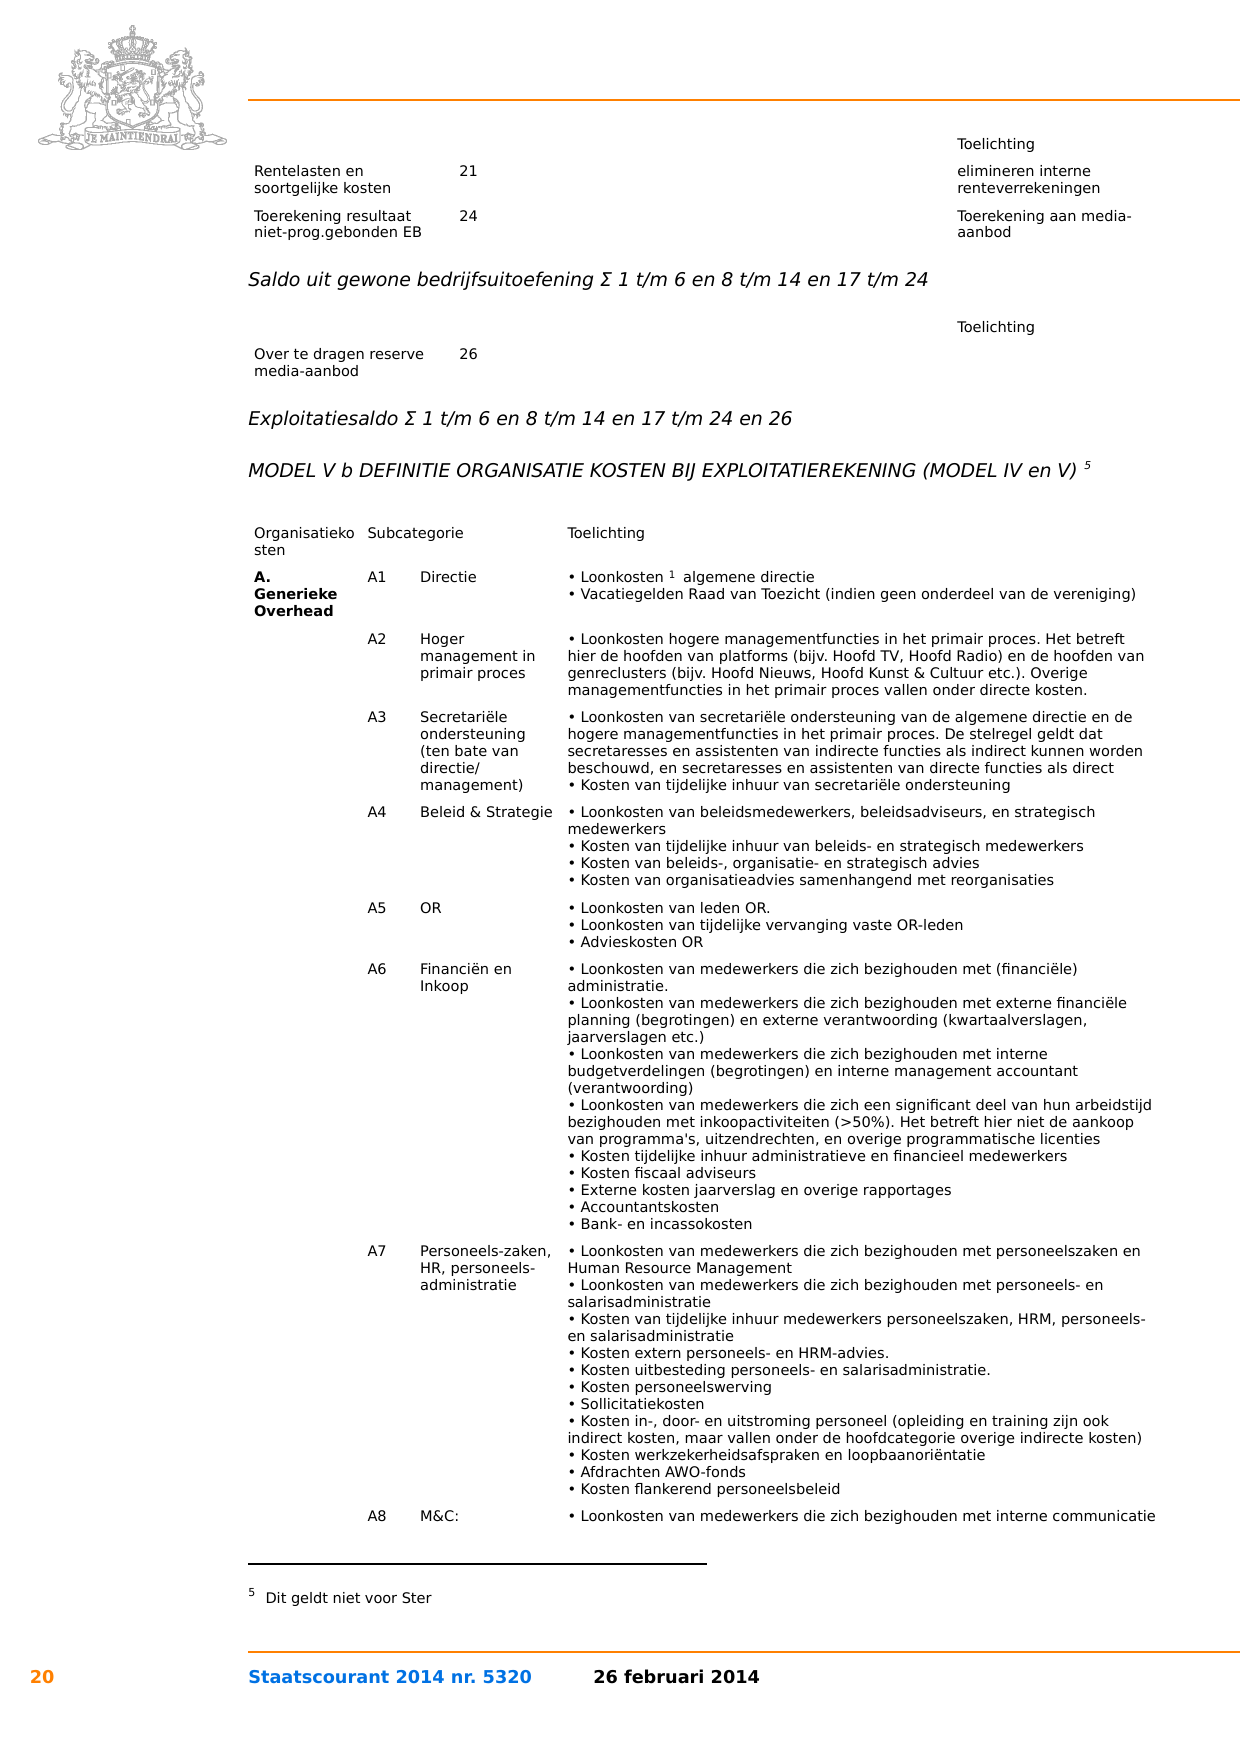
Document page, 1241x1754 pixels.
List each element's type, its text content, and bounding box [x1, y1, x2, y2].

table_cell Financiën en Inkoop [415, 956, 561, 1237]
table_cell OR [415, 895, 561, 955]
table_header [249, 131, 453, 157]
table_cell • Loonkosten van beleidsmedewerkers, beleidsadviseurs, en strategisch medewerkers • Kosten van tijdelijke inhuur van beleids- en strategisch medewerkers • Kosten van beleids-, organisatie- en strategisch advies • Kosten van organisatieadvies samenhangend met reorganisaties [562, 800, 1163, 894]
table_cell A8 [362, 1503, 414, 1530]
table_cell Toerekening resultaat niet-prog.gebonden EB [249, 203, 453, 246]
table_cell Rentelasten en soortgelijke kosten [249, 158, 453, 202]
table_cell [249, 956, 361, 1237]
table_header [249, 314, 453, 340]
table_header [517, 314, 777, 340]
table_cell Secretariële ondersteuning (ten bate van directie/ management) [415, 704, 561, 798]
table_cell A7 [362, 1238, 414, 1502]
table_cell [778, 341, 951, 384]
table_cell Over te dragen reserve media-aanbod [249, 341, 453, 384]
subtitle MODEL V b DEFINITIE ORGANISATIE KOSTEN BIJ EXPLOITATIEREKENING (MODEL IV en V) [248, 459, 1163, 481]
table_header [778, 314, 951, 340]
table_cell 26 [454, 341, 516, 384]
table_cell Organisatiekosten [249, 520, 361, 563]
table_cell [249, 1503, 361, 1530]
text Saldo uit gewone bedrijfsuitoefening Σ 1 t/m 6 en 8 t/m 14 en 17 t/m 24 [248, 269, 1163, 291]
table_cell A3 [362, 704, 414, 798]
table_cell [952, 341, 1163, 384]
table_header [454, 131, 516, 157]
table_cell elimineren interne renteverrekeningen [952, 158, 1163, 202]
table_cell [778, 203, 951, 246]
table_cell • Loonkosten van medewerkers die zich bezighouden met personeelszaken en Human Resource Management • Loonkosten van medewerkers die zich bezighouden met personeels- en salarisadministratie • Kosten van tijdelijke inhuur medewerkers personeelszaken, HRM, personeels- en salarisadministratie • Kosten extern personeels- en HRM-advies. • Kosten uitbesteding personeels- en salarisadministratie. • Kosten personeelswerving • Sollicitatiekosten • Kosten in-, door- en uitstroming personeel (opleiding en training zijn ook indirect kosten, maar vallen onder de hoofdcategorie overige indirecte kosten) • Kosten werkzekerheidsafspraken en loopbaanoriëntatie • Afdrachten AWO-fonds • Kosten flankerend personeelsbeleid [562, 1238, 1163, 1502]
table_header [778, 131, 951, 157]
table_cell [249, 895, 361, 955]
table_cell A6 [362, 956, 414, 1237]
table_cell [517, 341, 777, 384]
table_cell [249, 800, 361, 894]
table_cell Personeels-zaken, HR, personeels-administratie [415, 1238, 561, 1502]
table_cell Toerekening aan media-aanbod [952, 203, 1163, 246]
text Dit geldt niet voor Ster [248, 1586, 1163, 1608]
table_cell 24 [454, 203, 516, 246]
table_header [248, 503, 1163, 519]
table_cell Toelichting [562, 520, 1163, 563]
table_cell • Loonkosten van leden OR. • Loonkosten van tijdelijke vervanging vaste OR-leden • Advieskosten OR [562, 895, 1163, 955]
table_cell • Loonkosten hogere managementfuncties in het primair proces. Het betreft hier de hoofden van platforms (bijv. Hoofd TV, Hoofd Radio) en de hoofden van genreclusters (bijv. Hoofd Nieuws, Hoofd Kunst & Cultuur etc.). Overige managementfuncties in het primair proces vallen onder directe kosten. [562, 626, 1163, 703]
table_cell [249, 704, 361, 798]
table_cell [517, 158, 777, 202]
table_cell Hoger management in primair proces [415, 626, 561, 703]
table_cell A. Generieke Overhead [249, 565, 361, 625]
table_cell A2 [362, 626, 414, 703]
table_cell [249, 1238, 361, 1502]
table_header Toelichting [952, 314, 1163, 340]
picture [38, 25, 227, 150]
table_cell A4 [362, 800, 414, 894]
table_cell Beleid & Strategie [415, 800, 561, 894]
text Exploitatiesaldo Σ 1 t/m 6 en 8 t/m 14 en 17 t/m 24 en 26 [248, 407, 1163, 429]
table_cell [249, 626, 361, 703]
table_cell [778, 158, 951, 202]
table_cell Directie [415, 565, 561, 625]
table_cell • Loonkosten van secretariële ondersteuning van de algemene directie en de hogere managementfuncties in het primair proces. De stelregel geldt dat secretaresses en assistenten van indirecte functies als indirect kunnen worden beschouwd, en secretaresses en assistenten van directe functies als direct • Kosten van tijdelijke inhuur van secretariële ondersteuning [562, 704, 1163, 798]
table_cell Subcategorie [362, 520, 561, 563]
table_cell A1 [362, 565, 414, 625]
table_cell • Loonkosten van medewerkers die zich bezighouden met (financiële) administratie. • Loonkosten van medewerkers die zich bezighouden met externe financiële planning (begrotingen) en externe verantwoording (kwartaalverslagen, jaarverslagen etc.) • Loonkosten van medewerkers die zich bezighouden met interne budgetverdelingen (begrotingen) en interne management accountant (verantwoording) • Loonkosten van medewerkers die zich een significant deel van hun arbeidstijd bezighouden met inkoopactiviteiten (>50%). Het betreft hier niet de aankoop van programma's, uitzendrechten, en overige programmatische licenties • Kosten tijdelijke inhuur administratieve en financieel medewerkers • Kosten fiscaal adviseurs • Externe kosten jaarverslag en overige rapportages • Accountantskosten • Bank- en incassokosten [562, 956, 1163, 1237]
table_cell 21 [454, 158, 516, 202]
table_header Toelichting [952, 131, 1163, 157]
table_cell M&C: [415, 1503, 561, 1530]
table_cell • Loonkosten van medewerkers die zich bezighouden met interne communicatie [562, 1503, 1163, 1530]
table_cell A5 [362, 895, 414, 955]
table_cell [517, 203, 777, 246]
table_cell • Loonkosten 1 algemene directie • Vacatiegelden Raad van Toezicht (indien geen onderdeel van de vereniging) [562, 565, 1163, 625]
table_header [454, 314, 516, 340]
table_header [517, 131, 777, 157]
